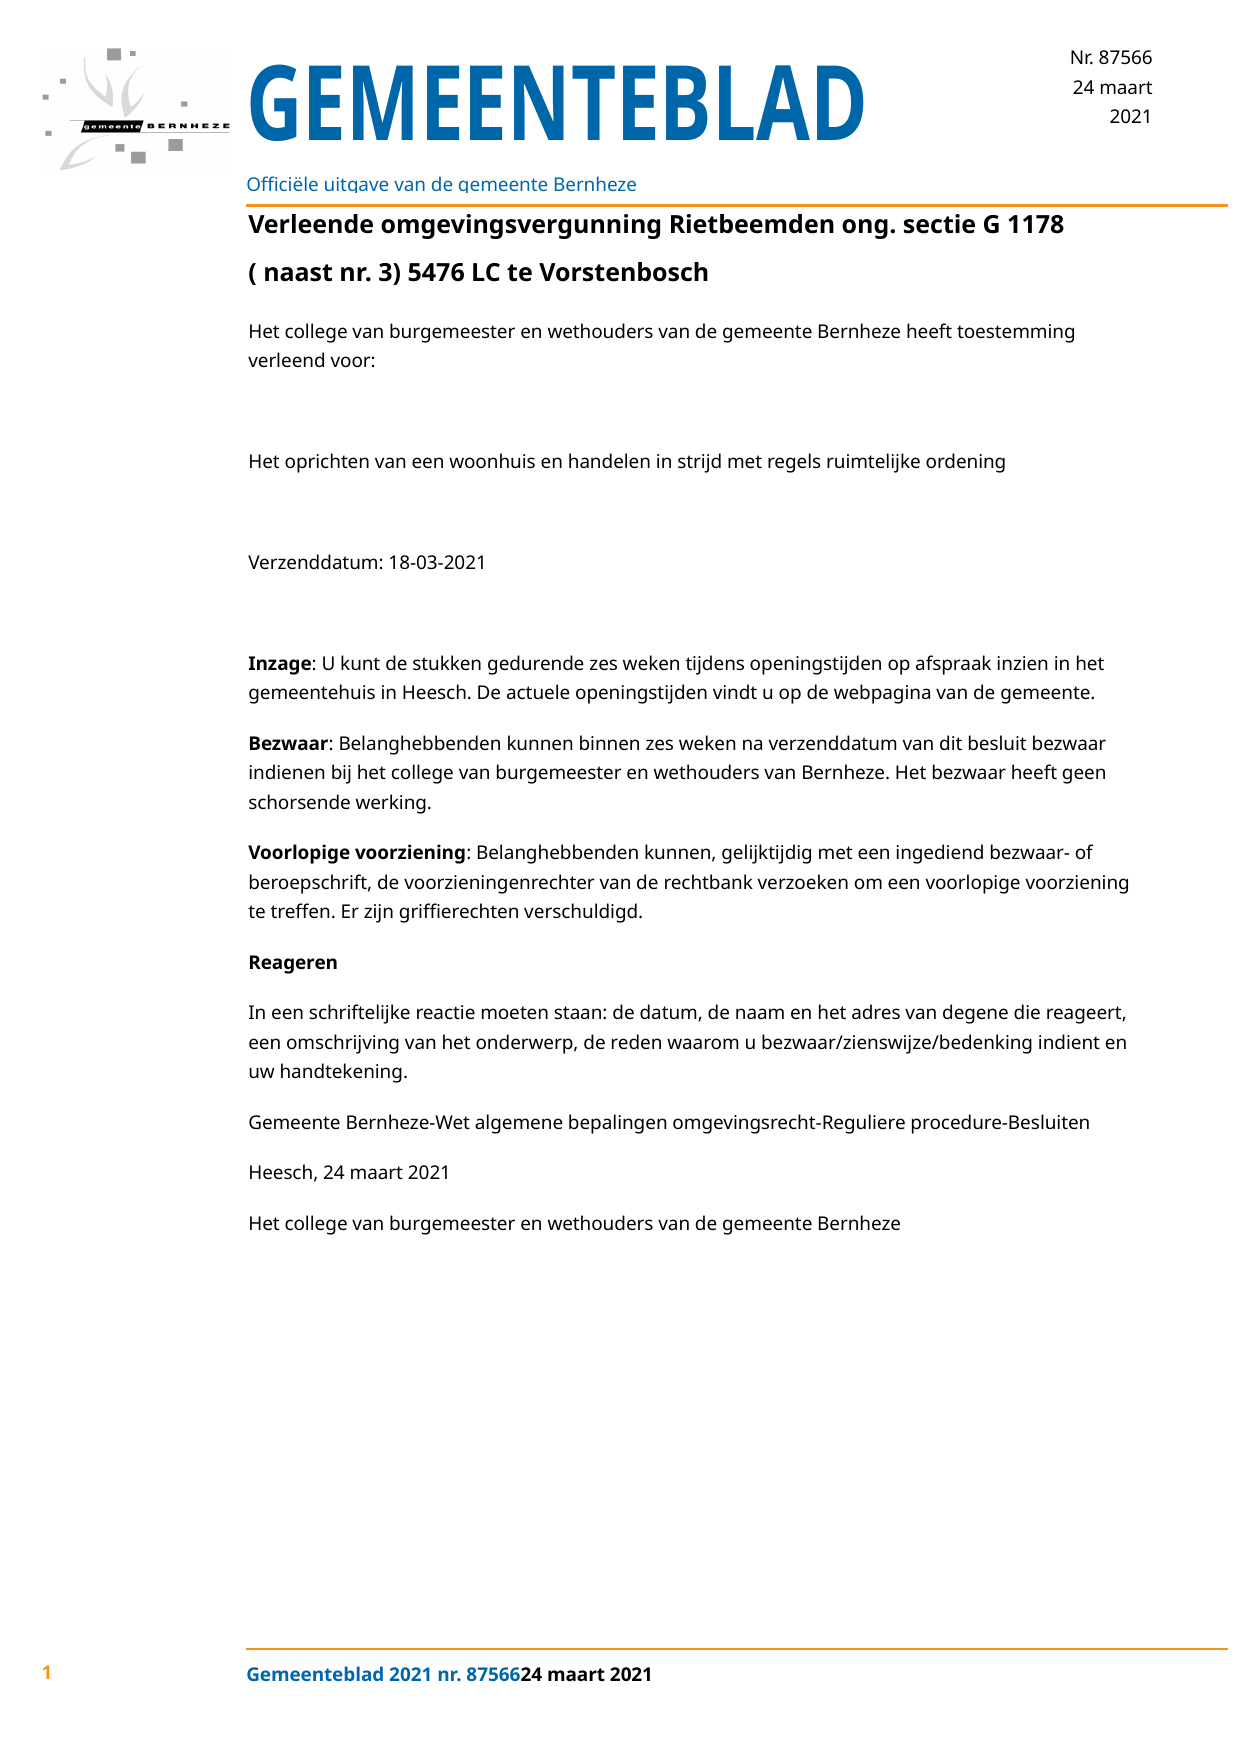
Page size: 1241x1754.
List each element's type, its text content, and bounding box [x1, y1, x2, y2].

text Heesch, 24 maart 2021 [248, 1159, 1152, 1185]
text Verzenddatum: 18-03-2021 [248, 549, 1152, 575]
text Het college van burgemeester en wethouders van de gemeente Bernheze [248, 1210, 1152, 1236]
picture [41, 47, 231, 172]
text Verleende omgevingsvergunning Rietbeemden ong. sectie G 1178 ( naast nr. 3) 5476 LC te Vorstenbosch [248, 207, 1152, 288]
text Bezwaar: Belanghebbenden kunnen binnen zes weken na verzenddatum van dit besluit bezwaar indienen bij het college van burgemeester en wethouders van Bernheze. Het bezwaar heeft geen schorsende werking. [248, 730, 1152, 815]
text In een schriftelijke reactie moeten staan: de datum, de naam en het adres van degene die reageert, een omschrijving van het onderwerp, de reden waarom u bezwaar/zienswijze/bedenking indient en uw handtekening. [248, 999, 1152, 1084]
text Het college van burgemeester en wethouders van de gemeente Bernheze heeft toestemming verleend voor: [248, 318, 1152, 373]
text Inzage: U kunt de stukken gedurende zes weken tijdens openingstijden op afspraak inzien in het gemeentehuis in Heesch. De actuele openingstijden vindt u op de webpagina van de gemeente. [248, 650, 1152, 705]
text Voorlopige voorziening: Belanghebbenden kunnen, gelijktijdig met een ingediend bezwaar- of beroepschrift, de voorzieningenrechter van de rechtbank verzoeken om een voorlopige voorziening te treffen. Er zijn griffierechten verschuldigd. [248, 839, 1152, 924]
text Gemeente Bernheze-Wet algemene bepalingen omgevingsrecht-Reguliere procedure-Besluiten [248, 1109, 1152, 1135]
text Reageren [248, 949, 1152, 975]
text Het oprichten van een woonhuis en handelen in strijd met regels ruimtelijke ordening [248, 448, 1152, 474]
